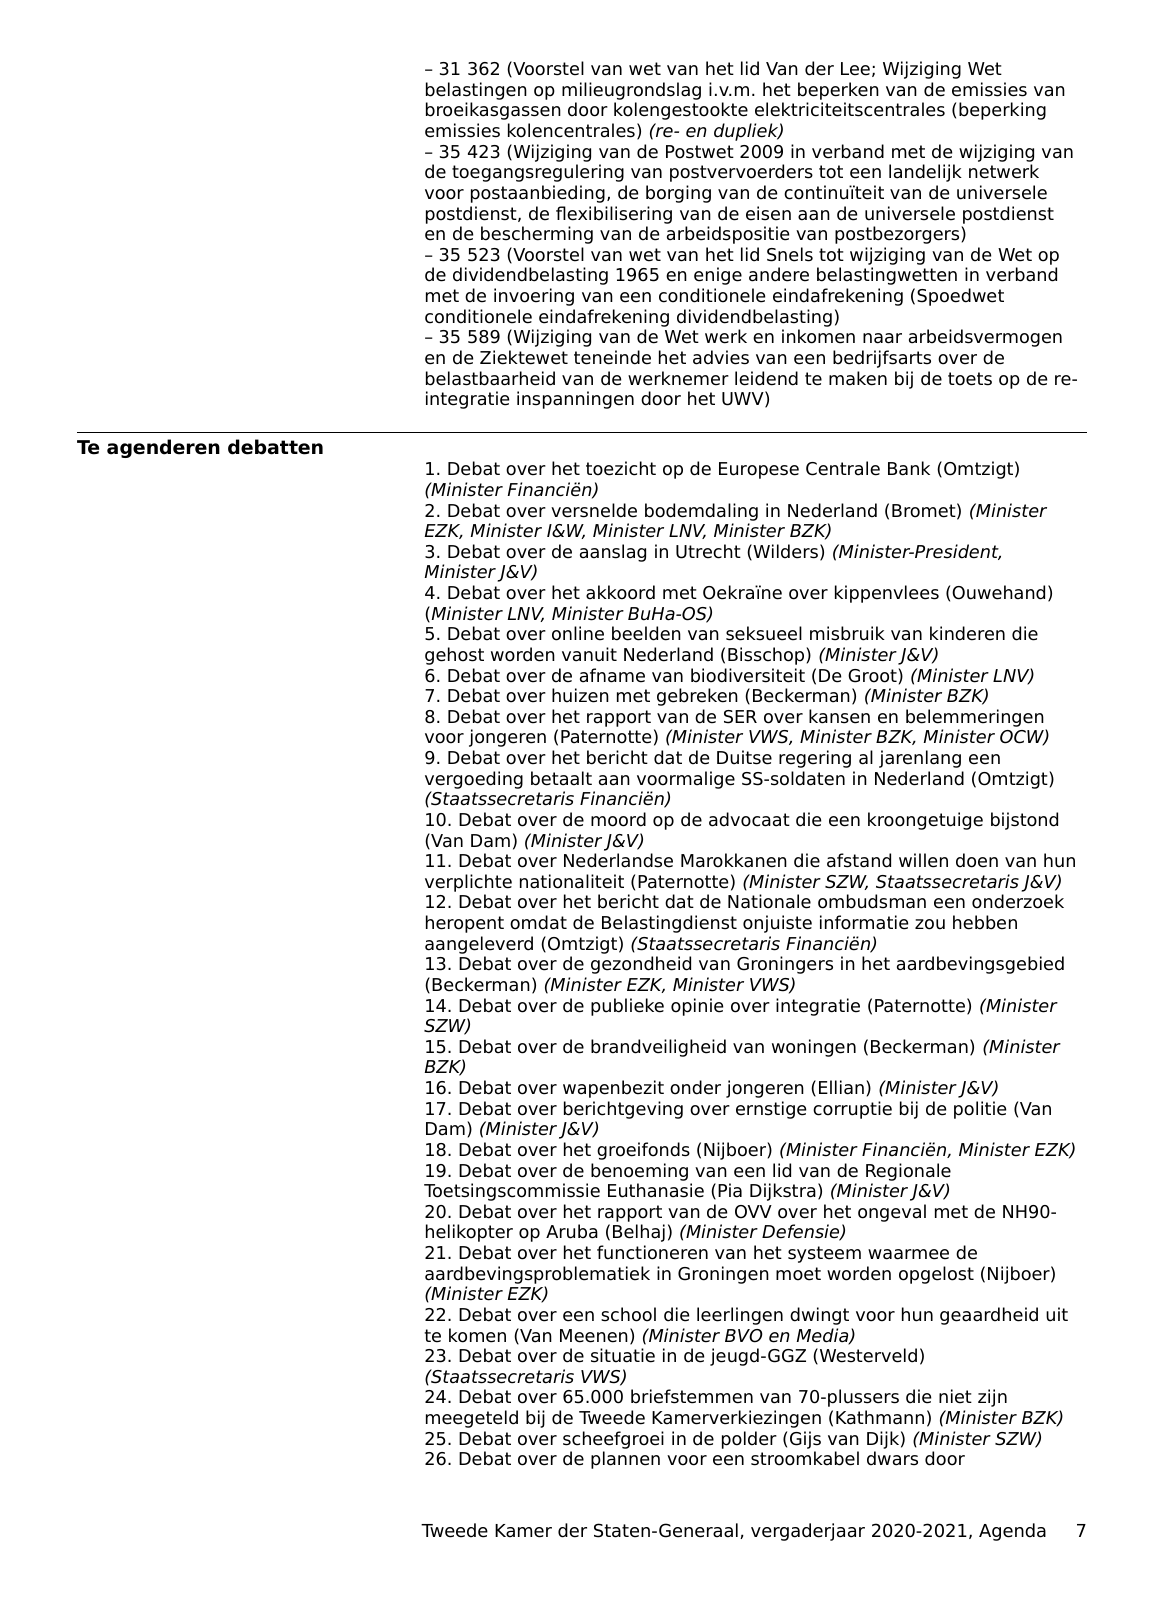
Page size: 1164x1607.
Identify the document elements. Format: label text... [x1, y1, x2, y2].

table_cell 20. Debat over het rapport van de OVV over het ongeval met de NH90-helikopter op Aruba (Belhaj) (Minister Defensie) [418, 1202, 1087, 1243]
table_cell – 35 523 (Voorstel van wet van het lid Snels tot wijziging van de Wet op de dividendbelasting 1965 en enige andere belastingwetten in verband met de invoering van een conditionele eindafrekening (Spoedwet conditionele eindafrekening dividendbelasting) [418, 245, 1087, 327]
table_cell [77, 1099, 401, 1140]
table_cell 3. Debat over de aanslag in Utrecht (Wilders) (Minister-President, Minister J&V) [418, 542, 1087, 583]
table_cell [77, 1243, 401, 1305]
table_cell 11. Debat over Nederlandse Marokkanen die afstand willen doen van hun verplichte nationaliteit (Paternotte) (Minister SZW, Staatssecretaris J&V) [418, 851, 1087, 892]
table_cell [77, 142, 401, 245]
table_cell [401, 624, 418, 666]
table_cell [77, 459, 401, 501]
table_cell [401, 1202, 418, 1243]
table_cell – 31 362 (Voorstel van wet van het lid Van der Lee; Wijziging Wet belastingen op milieugrondslag i.v.m. het beperken van de emissies van broeikasgassen door kolengestookte elektriciteitscentrales (beperking emissies kolencentrales) (re- en dupliek) [418, 59, 1087, 142]
table_cell [401, 1346, 418, 1387]
table_cell [77, 954, 401, 996]
table_cell [77, 1202, 401, 1243]
table_cell 1. Debat over het toezicht op de Europese Centrale Bank (Omtzigt) (Minister Financiën) [418, 459, 1087, 501]
table_cell [401, 1243, 418, 1305]
table_cell 9. Debat over het bericht dat de Duitse regering al jarenlang een vergoeding betaalt aan voormalige SS-soldaten in Nederland (Omtzigt) (Staatssecretaris Financiën) [418, 748, 1087, 810]
table_cell [77, 1078, 401, 1099]
table_cell 12. Debat over het bericht dat de Nationale ombudsman een onderzoek heropent omdat de Belastingdienst onjuiste informatie zou hebben aangeleverd (Omtzigt) (Staatssecretaris Financiën) [418, 893, 1087, 954]
table_cell [77, 624, 401, 666]
table_cell 21. Debat over het functioneren van het systeem waarmee de aardbevingsproblematiek in Groningen moet worden opgelost (Nijboer) (Minister EZK) [418, 1243, 1087, 1305]
table_cell 14. Debat over de publieke opinie over integratie (Paternotte) (Minister SZW) [418, 996, 1087, 1037]
table_cell 18. Debat over het groeifonds (Nijboer) (Minister Financiën, Minister EZK) [418, 1140, 1087, 1161]
table_cell 10. Debat over de moord op de advocaat die een kroongetuige bijstond (Van Dam) (Minister J&V) [418, 810, 1087, 851]
table_cell 7. Debat over huizen met gebreken (Beckerman) (Minister BZK) [418, 686, 1087, 707]
table_cell [401, 327, 418, 410]
table_cell [401, 142, 418, 245]
table_cell 13. Debat over de gezondheid van Groningers in het aardbevingsgebied (Beckerman) (Minister EZK, Minister VWS) [418, 954, 1087, 996]
table_cell [401, 1140, 418, 1161]
table_cell [401, 1449, 418, 1470]
table_cell 19. Debat over de benoeming van een lid van de Regionale Toetsingscommissie Euthanasie (Pia Dijkstra) (Minister J&V) [418, 1161, 1087, 1202]
table_cell [77, 327, 401, 410]
table_cell [401, 245, 418, 327]
table_cell [401, 893, 418, 954]
table_header [401, 433, 418, 459]
table_cell [401, 501, 418, 542]
table_cell [77, 1037, 401, 1078]
table_cell [77, 1429, 401, 1449]
table_cell [401, 686, 418, 707]
table_cell [401, 1099, 418, 1140]
table_cell [401, 1305, 418, 1346]
table_header Te agenderen debatten [77, 433, 401, 459]
table_cell [401, 542, 418, 583]
table_cell [77, 893, 401, 954]
table_cell [401, 1078, 418, 1099]
table_cell [401, 1388, 418, 1429]
table_cell [77, 1346, 401, 1387]
table_cell 5. Debat over online beelden van seksueel misbruik van kinderen die gehost worden vanuit Nederland (Bisschop) (Minister J&V) [418, 624, 1087, 666]
table_cell [77, 1449, 401, 1470]
table_cell 26. Debat over de plannen voor een stroomkabel dwars door [418, 1449, 1087, 1470]
table_cell [77, 1161, 401, 1202]
table_cell [77, 686, 401, 707]
table_cell [401, 810, 418, 851]
table_cell [401, 666, 418, 686]
table_cell [77, 707, 401, 748]
table_cell 2. Debat over versnelde bodemdaling in Nederland (Bromet) (Minister EZK, Minister I&W, Minister LNV, Minister BZK) [418, 501, 1087, 542]
table_cell [77, 996, 401, 1037]
table_cell 25. Debat over scheefgroei in de polder (Gijs van Dijk) (Minister SZW) [418, 1429, 1087, 1449]
table_cell 24. Debat over 65.000 briefstemmen van 70-plussers die niet zijn meegeteld bij de Tweede Kamerverkiezingen (Kathmann) (Minister BZK) [418, 1388, 1087, 1429]
table_cell [77, 1140, 401, 1161]
table_cell [401, 1161, 418, 1202]
table_cell [401, 707, 418, 748]
table_cell [77, 501, 401, 542]
table_cell [77, 748, 401, 810]
table_cell – 35 423 (Wijziging van de Postwet 2009 in verband met de wijziging van de toegangsregulering van postvervoerders tot een landelijk netwerk voor postaanbieding, de borging van de continuïteit van de universele postdienst, de flexibilisering van de eisen aan de universele postdienst en de bescherming van de arbeidspositie van postbezorgers) [418, 142, 1087, 245]
table_cell 15. Debat over de brandveiligheid van woningen (Beckerman) (Minister BZK) [418, 1037, 1087, 1078]
table_cell [401, 954, 418, 996]
table_cell [77, 1388, 401, 1429]
table_cell 23. Debat over de situatie in de jeugd-GGZ (Westerveld) (Staatssecretaris VWS) [418, 1346, 1087, 1387]
table_cell [77, 666, 401, 686]
table_cell [401, 1037, 418, 1078]
table_cell – 35 589 (Wijziging van de Wet werk en inkomen naar arbeidsvermogen en de Ziektewet teneinde het advies van een bedrijfsarts over de belastbaarheid van de werknemer leidend te maken bij de toets op de re-integratie inspanningen door het UWV) [418, 327, 1087, 410]
table_cell [401, 1429, 418, 1449]
table_cell 6. Debat over de afname van biodiversiteit (De Groot) (Minister LNV) [418, 666, 1087, 686]
table_cell [401, 459, 418, 501]
table_header [418, 433, 1087, 459]
table_cell [401, 583, 418, 624]
table_cell 4. Debat over het akkoord met Oekraïne over kippenvlees (Ouwehand) (Minister LNV, Minister BuHa-OS) [418, 583, 1087, 624]
table_cell [77, 583, 401, 624]
table_cell [401, 748, 418, 810]
table_cell [77, 59, 401, 142]
table_cell [401, 996, 418, 1037]
table_cell [77, 1305, 401, 1346]
table_cell 22. Debat over een school die leerlingen dwingt voor hun geaardheid uit te komen (Van Meenen) (Minister BVO en Media) [418, 1305, 1087, 1346]
table_cell [401, 59, 418, 142]
table_cell 16. Debat over wapenbezit onder jongeren (Ellian) (Minister J&V) [418, 1078, 1087, 1099]
table_cell [77, 851, 401, 892]
table_cell 17. Debat over berichtgeving over ernstige corruptie bij de politie (Van Dam) (Minister J&V) [418, 1099, 1087, 1140]
table_cell [401, 851, 418, 892]
table_cell [77, 245, 401, 327]
table_cell [77, 542, 401, 583]
table_cell [77, 810, 401, 851]
table_cell 8. Debat over het rapport van de SER over kansen en belemmeringen voor jongeren (Paternotte) (Minister VWS, Minister BZK, Minister OCW) [418, 707, 1087, 748]
